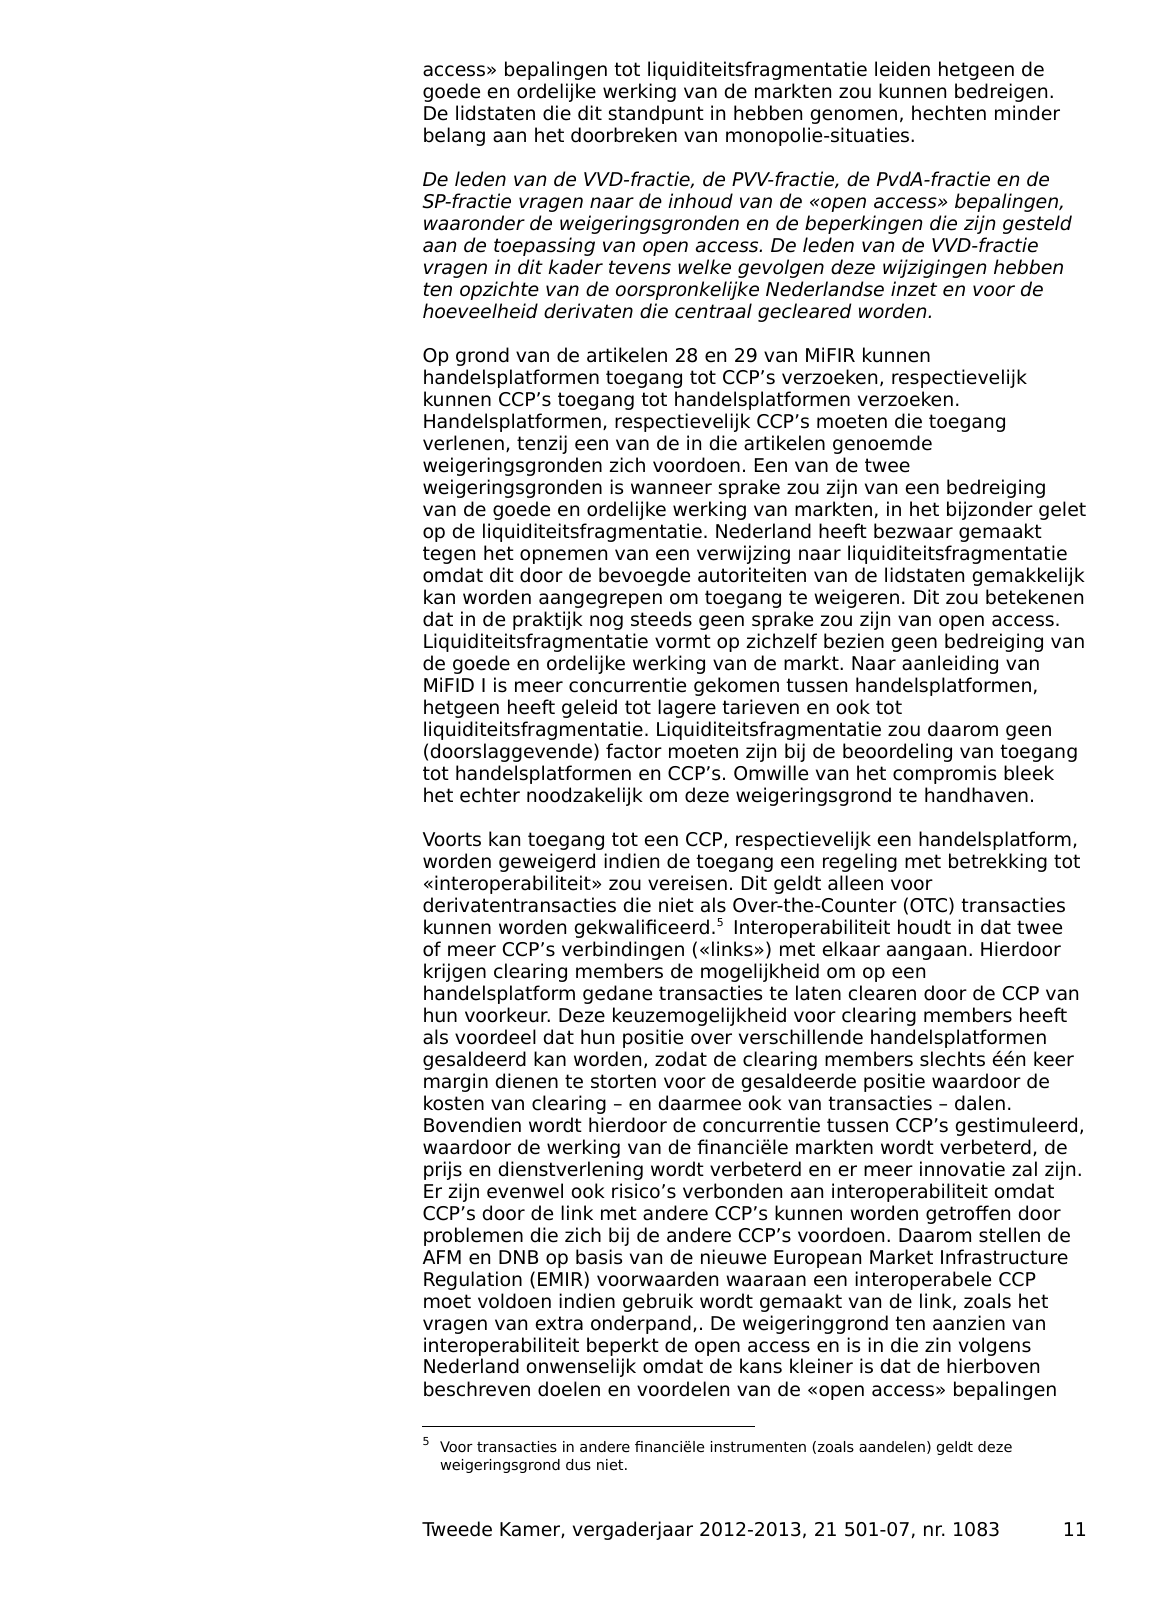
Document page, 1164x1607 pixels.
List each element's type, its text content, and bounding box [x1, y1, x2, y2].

text Op grond van de artikelen 28 en 29 van MiFIR kunnen handelsplatformen toegang tot CCP’s verzoeken, respectievelijk kunnen CCP’s toegang tot handelsplatformen verzoeken. Handelsplatformen, respectievelijk CCP’s moeten die toegang verlenen, tenzij een van de in die artikelen genoemde weigeringsgronden zich voordoen. Een van de twee weigeringsgronden is wanneer sprake zou zijn van een bedreiging van de goede en ordelijke werking van markten, in het bijzonder gelet op de liquiditeitsfragmentatie. Nederland heeft bezwaar gemaakt tegen het opnemen van een verwijzing naar liquiditeitsfragmentatie omdat dit door de bevoegde autoriteiten van de lidstaten gemakkelijk kan worden aangegrepen om toegang te weigeren. Dit zou betekenen dat in de praktijk nog steeds geen sprake zou zijn van open access. Liquiditeitsfragmentatie vormt op zichzelf bezien geen bedreiging van de goede en ordelijke werking van de markt. Naar aanleiding van MiFID I is meer concurrentie gekomen tussen handelsplatformen, hetgeen heeft geleid tot lagere tarieven en ook tot liquiditeitsfragmentatie. Liquiditeitsfragmentatie zou daarom geen (doorslaggevende) factor moeten zijn bij de beoordeling van toegang tot handelsplatformen en CCP’s. Omwille van het compromis bleek het echter noodzakelijk om deze weigeringsgrond te handhaven. [422, 345, 1087, 807]
text access» bepalingen tot liquiditeitsfragmentatie leiden hetgeen de goede en ordelijke werking van de markten zou kunnen bedreigen. De lidstaten die dit standpunt in hebben genomen, hechten minder belang aan het doorbreken van monopolie-situaties. [422, 59, 1087, 147]
text De leden van de VVD-fractie, de PVV-fractie, de PvdA-fractie en de SP-fractie vragen naar de inhoud van de «open access» bepalingen, waaronder de weigeringsgronden en de beperkingen die zijn gesteld aan de toepassing van open access. De leden van de VVD-fractie vragen in dit kader tevens welke gevolgen deze wijzigingen hebben ten opzichte van de oorspronkelijke Nederlandse inzet en voor de hoeveelheid derivaten die centraal gecleared worden. [422, 169, 1087, 323]
text Voorts kan toegang tot een CCP, respectievelijk een handelsplatform, worden geweigerd indien de toegang een regeling met betrekking tot «interoperabiliteit» zou vereisen. Dit geldt alleen voor derivatentransacties die niet als Over-the-Counter (OTC) transacties kunnen worden gekwalificeerd. Interoperabiliteit houdt in dat twee of meer CCP’s verbindingen («links») met elkaar aangaan. Hierdoor krijgen clearing members de mogelijkheid om op een handelsplatform gedane transacties te laten clearen door de CCP van hun voorkeur. Deze keuzemogelijkheid voor clearing members heeft als voordeel dat hun positie over verschillende handelsplatformen gesaldeerd kan worden, zodat de clearing members slechts één keer margin dienen te storten voor de gesaldeerde positie waardoor de kosten van clearing – en daarmee ook van transacties – dalen. Bovendien wordt hierdoor de concurrentie tussen CCP’s gestimuleerd, waardoor de werking van de financiële markten wordt verbeterd, de prijs en dienstverlening wordt verbeterd en er meer innovatie zal zijn. Er zijn evenwel ook risico’s verbonden aan interoperabiliteit omdat CCP’s door de link met andere CCP’s kunnen worden getroffen door problemen die zich bij de andere CCP’s voordoen. Daarom stellen de AFM en DNB op basis van de nieuwe European Market Infrastructure Regulation (EMIR) voorwaarden waaraan een interoperabele CCP moet voldoen indien gebruik wordt gemaakt van de link, zoals het vragen van extra onderpand,. De weigeringgrond ten aanzien van interoperabiliteit beperkt de open access en is in die zin volgens Nederland onwenselijk omdat de kans kleiner is dat de hierboven beschreven doelen en voordelen van de «open access» bepalingen [422, 829, 1087, 1400]
text Voor transacties in andere financiële instrumenten (zoals aandelen) geldt deze weigeringsgrond dus niet. [422, 1435, 1087, 1474]
